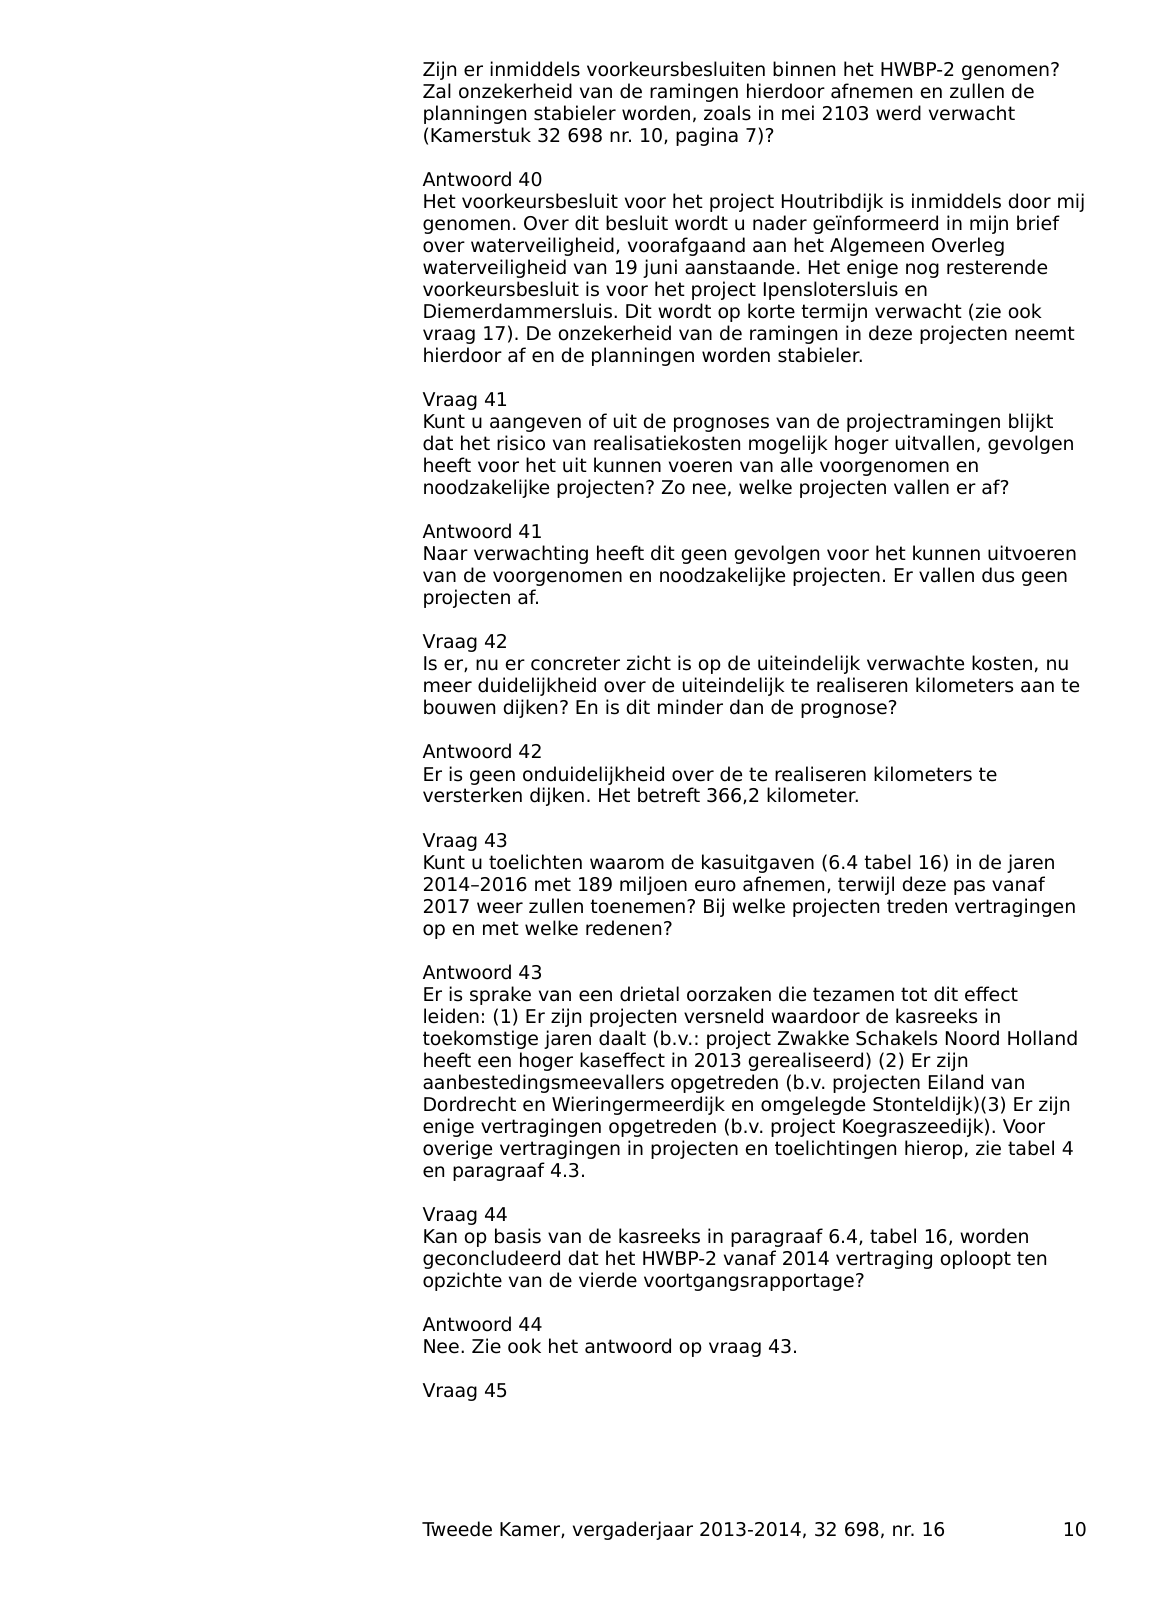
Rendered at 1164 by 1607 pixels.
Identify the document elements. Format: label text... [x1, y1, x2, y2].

text Er is geen onduidelijkheid over de te realiseren kilometers te versterken dijken. Het betreft 366,2 kilometer. [422, 763, 1087, 807]
text Zijn er inmiddels voorkeursbesluiten binnen het HWBP-2 genomen? Zal onzekerheid van de ramingen hierdoor afnemen en zullen de planningen stabieler worden, zoals in mei 2103 werd verwacht (Kamerstuk 32 698 nr. 10, pagina 7)? [422, 59, 1087, 147]
text Er is sprake van een drietal oorzaken die tezamen tot dit effect leiden: (1) Er zijn projecten versneld waardoor de kasreeks in toekomstige jaren daalt (b.v.: project Zwakke Schakels Noord Holland heeft een hoger kaseffect in 2013 gerealiseerd) (2) Er zijn aanbestedingsmeevallers opgetreden (b.v. projecten Eiland van Dordrecht en Wieringermeerdijk en omgelegde Stonteldijk)(3) Er zijn enige vertragingen opgetreden (b.v. project Koegraszeedijk). Voor overige vertragingen in projecten en toelichtingen hierop, zie tabel 4 en paragraaf 4.3. [422, 984, 1087, 1181]
text Nee. Zie ook het antwoord op vraag 43. [422, 1336, 1087, 1358]
text Naar verwachting heeft dit geen gevolgen voor het kunnen uitvoeren van de voorgenomen en noodzakelijke projecten. Er vallen dus geen projecten af. [422, 543, 1087, 609]
text Antwoord 40 [422, 169, 1087, 191]
text Antwoord 41 [422, 521, 1087, 543]
text Is er, nu er concreter zicht is op de uiteindelijk verwachte kosten, nu meer duidelijkheid over de uiteindelijk te realiseren kilometers aan te bouwen dijken? En is dit minder dan de prognose? [422, 653, 1087, 719]
text Vraag 43 [422, 829, 1087, 852]
text Vraag 44 [422, 1204, 1087, 1226]
text Kunt u toelichten waarom de kasuitgaven (6.4 tabel 16) in de jaren 2014–2016 met 189 miljoen euro afnemen, terwijl deze pas vanaf 2017 weer zullen toenemen? Bij welke projecten treden vertragingen op en met welke redenen? [422, 852, 1087, 939]
text Vraag 42 [422, 631, 1087, 653]
text Het voorkeursbesluit voor het project Houtribdijk is inmiddels door mij genomen. Over dit besluit wordt u nader geïnformeerd in mijn brief over waterveiligheid, voorafgaand aan het Algemeen Overleg waterveiligheid van 19 juni aanstaande. Het enige nog resterende voorkeursbesluit is voor het project Ipenslotersluis en Diemerdammersluis. Dit wordt op korte termijn verwacht (zie ook vraag 17). De onzekerheid van de ramingen in deze projecten neemt hierdoor af en de planningen worden stabieler. [422, 191, 1087, 367]
text Antwoord 44 [422, 1314, 1087, 1336]
text Kan op basis van de kasreeks in paragraaf 6.4, tabel 16, worden geconcludeerd dat het HWBP-2 vanaf 2014 vertraging oploopt ten opzichte van de vierde voortgangsrapportage? [422, 1226, 1087, 1292]
text Vraag 41 [422, 389, 1087, 411]
text Antwoord 42 [422, 741, 1087, 763]
text Antwoord 43 [422, 962, 1087, 984]
text Vraag 45 [422, 1380, 1087, 1402]
text Kunt u aangeven of uit de prognoses van de projectramingen blijkt dat het risico van realisatiekosten mogelijk hoger uitvallen, gevolgen heeft voor het uit kunnen voeren van alle voorgenomen en noodzakelijke projecten? Zo nee, welke projecten vallen er af? [422, 411, 1087, 499]
